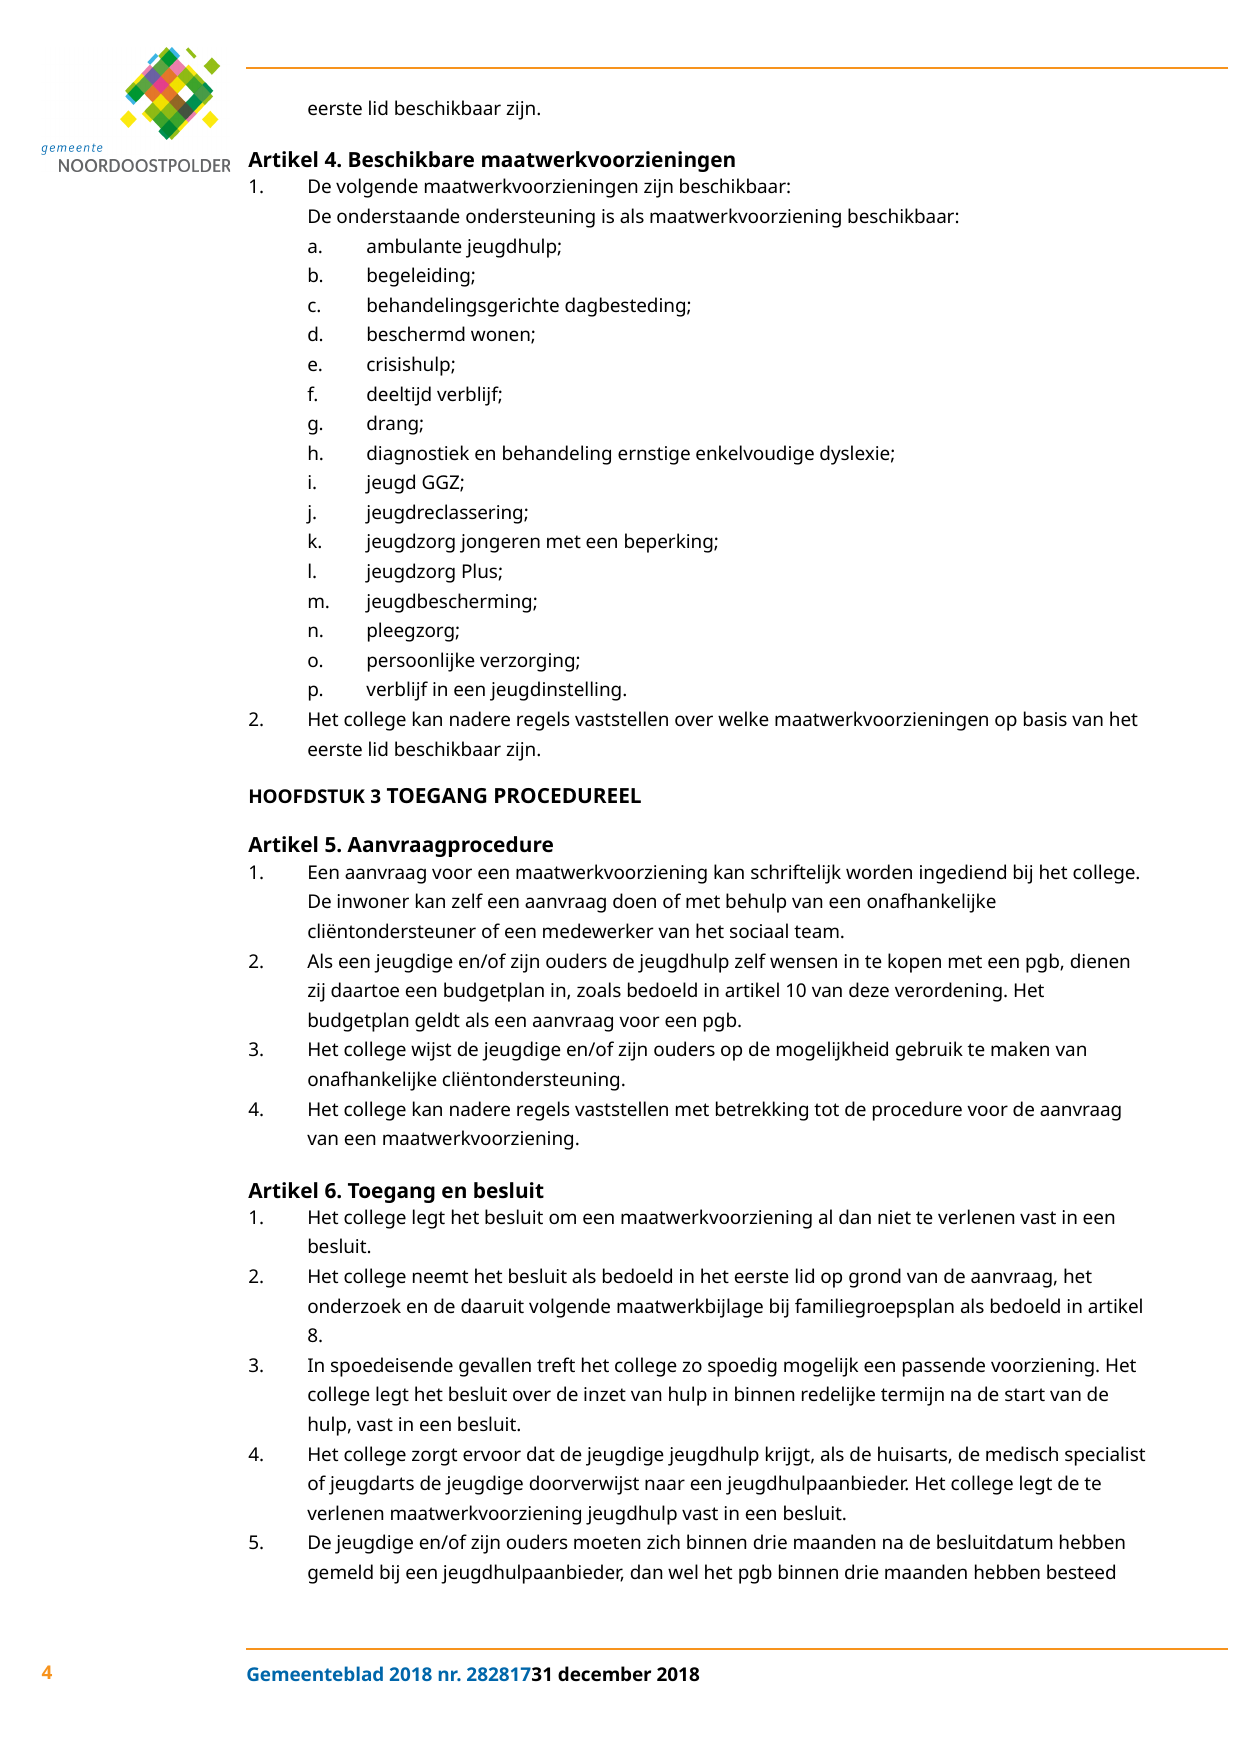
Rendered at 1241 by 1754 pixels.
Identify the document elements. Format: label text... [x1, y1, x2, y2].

list drang; [307, 410, 1152, 436]
list pleegzorg; [307, 617, 1152, 643]
list jeugdreclassering; [307, 499, 1152, 525]
list Het college zorgt ervoor dat de jeugdige jeugdhulp krijgt, als de huisarts, de medisch specialist of jeugdarts de jeugdige doorverwijst naar een jeugdhulpaanbieder. Het college legt de te verlenen maatwerkvoorziening jeugdhulp vast in een besluit. [248, 1441, 1152, 1526]
list beschermd wonen; [307, 322, 1152, 347]
list De jeugdige en/of zijn ouders moeten zich binnen drie maanden na de besluitdatum hebben gemeld bij een jeugdhulpaanbieder, dan wel het pgb binnen drie maanden hebben besteed [248, 1529, 1152, 1585]
list ambulante jeugdhulp; [307, 233, 1152, 258]
list deeltijd verblijf; [307, 381, 1152, 406]
list crisishulp; [307, 351, 1152, 377]
list jeugdzorg Plus; [307, 558, 1152, 584]
list Als een jeugdige en/of zijn ouders de jeugdhulp zelf wensen in te kopen met een pgb, dienen zij daartoe een budgetplan in, zoals bedoeld in artikel 10 van deze verordening. Het budgetplan geldt als een aanvraag voor een pgb. [248, 948, 1152, 1033]
list eerste lid beschikbaar zijn. [248, 95, 1152, 121]
list Het college legt het besluit om een maatwerkvoorziening al dan niet te verlenen vast in een besluit. [248, 1204, 1152, 1259]
list behandelingsgerichte dagbesteding; [307, 292, 1152, 318]
list begeleiding; [307, 262, 1152, 288]
list jeugd GGZ; [307, 469, 1152, 495]
list Het college wijst de jeugdige en/of zijn ouders op de mogelijkheid gebruik te maken van onafhankelijke cliëntondersteuning. [248, 1037, 1152, 1092]
list Het college kan nadere regels vaststellen met betrekking tot de procedure voor de aanvraag van een maatwerkvoorziening. [248, 1096, 1152, 1151]
text Artikel 4. Beschikbare maatwerkvoorzieningen [248, 145, 1152, 174]
list Het college neemt het besluit als bedoeld in het eerste lid op grond van de aanvraag, het onderzoek en de daaruit volgende maatwerkbijlage bij familiegroepsplan als bedoeld in artikel 8. [248, 1263, 1152, 1348]
list jeugdzorg jongeren met een beperking; [307, 529, 1152, 554]
list De onderstaande ondersteuning is als maatwerkvoorziening beschikbaar: [248, 203, 1152, 229]
list verblijf in een jeugdinstelling. [307, 677, 1152, 702]
list persoonlijke verzorging; [307, 647, 1152, 673]
text Artikel 6. Toegang en besluit [248, 1176, 1152, 1204]
list In spoedeisende gevallen treft het college zo spoedig mogelijk een passende voorziening. Het college legt het besluit over de inzet van hulp in binnen redelijke termijn na de start van de hulp, vast in een besluit. [248, 1352, 1152, 1437]
text HOOFDSTUK 3 TOEGANG PROCEDUREEL [248, 781, 1152, 810]
list De volgende maatwerkvoorzieningen zijn beschikbaar: [248, 174, 1152, 199]
text Artikel 5. Aanvraagprocedure [248, 831, 1152, 859]
list jeugdbescherming; [307, 588, 1152, 613]
list Een aanvraag voor een maatwerkvoorziening kan schriftelijk worden ingediend bij het college. De inwoner kan zelf een aanvraag doen of met behulp van een onafhankelijke cliëntondersteuner of een medewerker van het sociaal team. [248, 859, 1152, 944]
list diagnostiek en behandeling ernstige enkelvoudige dyslexie; [307, 440, 1152, 466]
list Het college kan nadere regels vaststellen over welke maatwerkvoorzieningen op basis van het eerste lid beschikbaar zijn. [248, 706, 1152, 761]
picture [41, 47, 231, 172]
